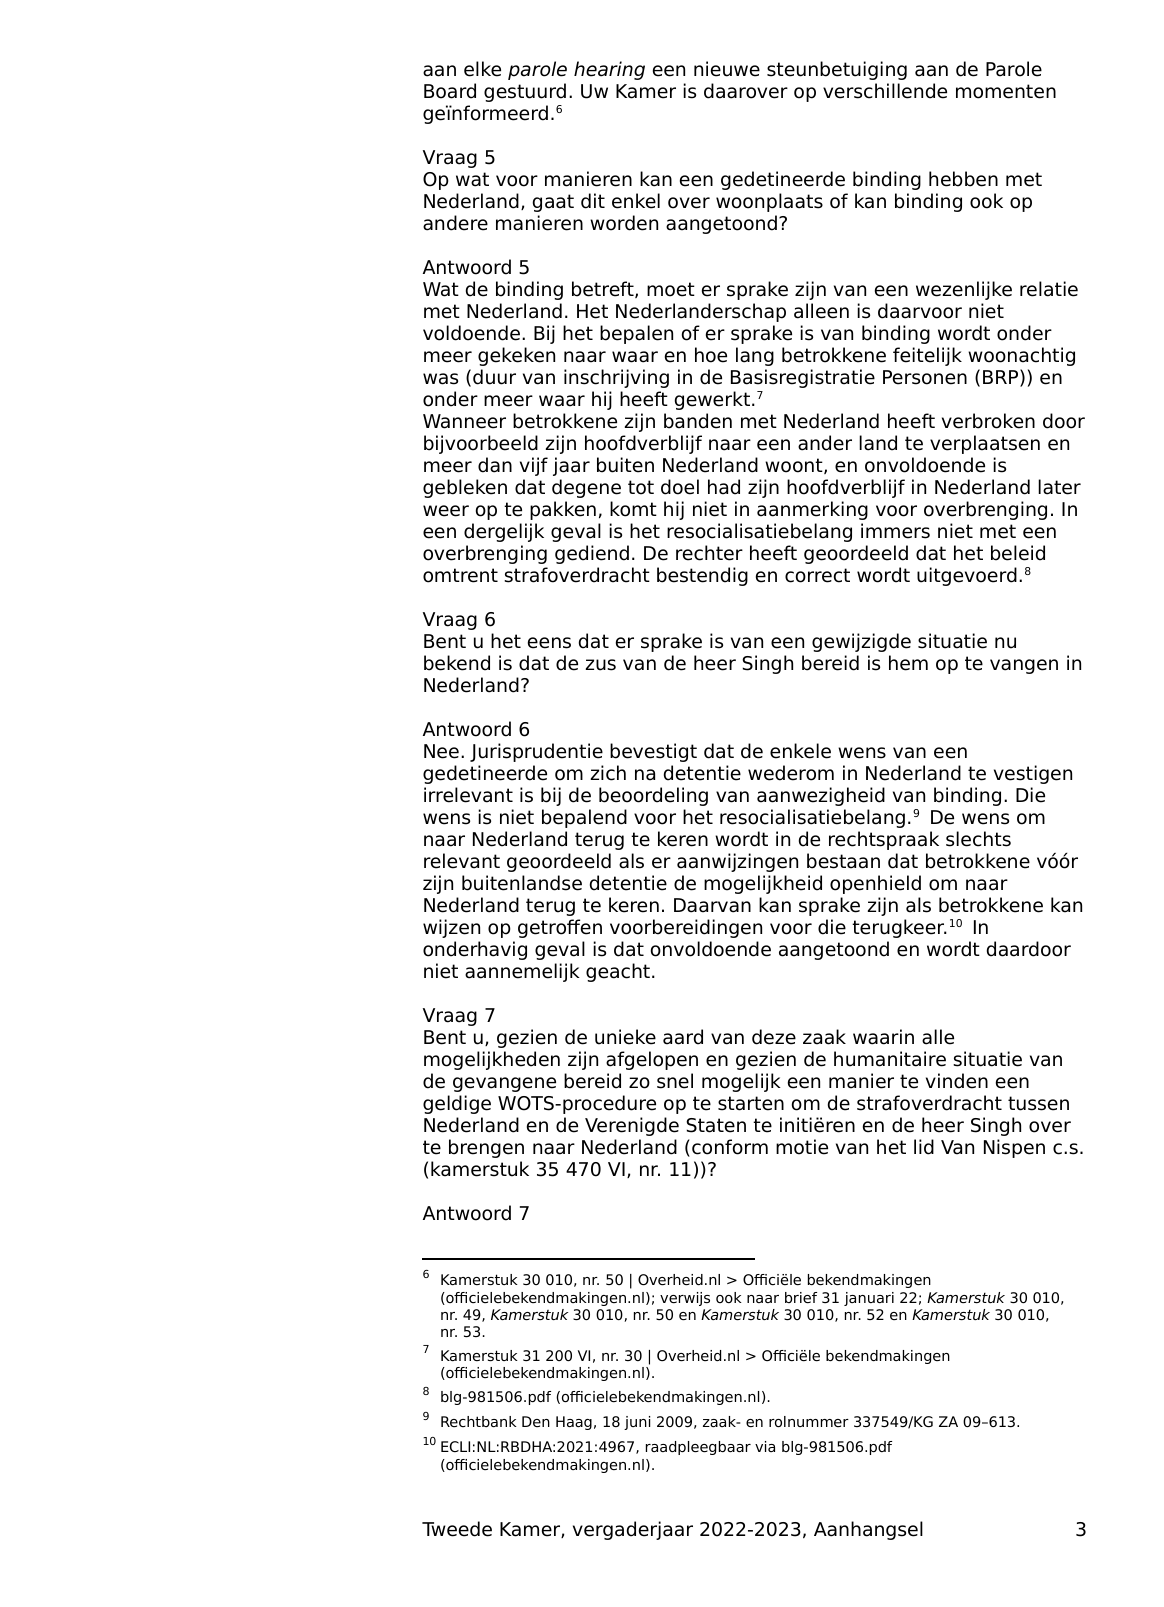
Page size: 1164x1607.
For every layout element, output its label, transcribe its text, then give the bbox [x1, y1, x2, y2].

text blg-981506.pdf (officielebekendmakingen.nl). [422, 1385, 1087, 1407]
text Wanneer betrokkene zijn banden met Nederland heeft verbroken door bijvoorbeeld zijn hoofdverblijf naar een ander land te verplaatsen en meer dan vijf jaar buiten Nederland woont, en onvoldoende is gebleken dat degene tot doel had zijn hoofdverblijf in Nederland later weer op te pakken, komt hij niet in aanmerking voor overbrenging. In een dergelijk geval is het resocialisatiebelang immers niet met een overbrenging gediend. De rechter heeft geoordeeld dat het beleid omtrent strafoverdracht bestendig en correct wordt uitgevoerd. [422, 411, 1087, 587]
text ECLI:NL:RBDHA:2021:4967, raadpleegbaar via blg-981506.pdf (officielebekendmakingen.nl). [422, 1435, 1087, 1474]
text Nee. Jurisprudentie bevestigt dat de enkele wens van een gedetineerde om zich na detentie wederom in Nederland te vestigen irrelevant is bij de beoordeling van aanwezigheid van binding. Die wens is niet bepalend voor het resocialisatiebelang. De wens om naar Nederland terug te keren wordt in de rechtspraak slechts relevant geoordeeld als er aanwijzingen bestaan dat betrokkene vóór zijn buitenlandse detentie de mogelijkheid openhield om naar Nederland terug te keren. Daarvan kan sprake zijn als betrokkene kan wijzen op getroffen voorbereidingen voor die terugkeer. In onderhavig geval is dat onvoldoende aangetoond en wordt daardoor niet aannemelijk geacht. [422, 741, 1087, 983]
text Wat de binding betreft, moet er sprake zijn van een wezenlijke relatie met Nederland. Het Nederlanderschap alleen is daarvoor niet voldoende. Bij het bepalen of er sprake is van binding wordt onder meer gekeken naar waar en hoe lang betrokkene feitelijk woonachtig was (duur van inschrijving in de Basisregistratie Personen (BRP)) en onder meer waar hij heeft gewerkt. [422, 279, 1087, 411]
text Rechtbank Den Haag, 18 juni 2009, zaak- en rolnummer 337549/KG ZA 09–613. [422, 1410, 1087, 1432]
text Op wat voor manieren kan een gedetineerde binding hebben met Nederland, gaat dit enkel over woonplaats of kan binding ook op andere manieren worden aangetoond? [422, 169, 1087, 235]
text Antwoord 5 [422, 257, 1087, 279]
text Antwoord 7 [422, 1203, 1087, 1225]
text Vraag 6 [422, 609, 1087, 631]
text Vraag 7 [422, 1005, 1087, 1027]
text Kamerstuk 31 200 VI, nr. 30 | Overheid.nl > Officiële bekendmakingen (officielebekendmakingen.nl). [422, 1343, 1087, 1382]
text Bent u, gezien de unieke aard van deze zaak waarin alle mogelijkheden zijn afgelopen en gezien de humanitaire situatie van de gevangene bereid zo snel mogelijk een manier te vinden een geldige WOTS-procedure op te starten om de strafoverdracht tussen Nederland en de Verenigde Staten te initiëren en de heer Singh over te brengen naar Nederland (conform motie van het lid Van Nispen c.s. (kamerstuk 35 470 VI, nr. 11))? [422, 1027, 1087, 1181]
text Vraag 5 [422, 147, 1087, 169]
text Antwoord 6 [422, 719, 1087, 741]
text Bent u het eens dat er sprake is van een gewijzigde situatie nu bekend is dat de zus van de heer Singh bereid is hem op te vangen in Nederland? [422, 631, 1087, 697]
text Kamerstuk 30 010, nr. 50 | Overheid.nl > Officiële bekendmakingen (officielebekendmakingen.nl); verwijs ook naar brief 31 januari 22; Kamerstuk 30 010, nr. 49, Kamerstuk 30 010, nr. 50 en Kamerstuk 30 010, nr. 52 en Kamerstuk 30 010, nr. 53. [422, 1268, 1087, 1341]
text aan elke parole hearing een nieuwe steunbetuiging aan de Parole Board gestuurd. Uw Kamer is daarover op verschillende momenten geïnformeerd. [422, 59, 1087, 125]
